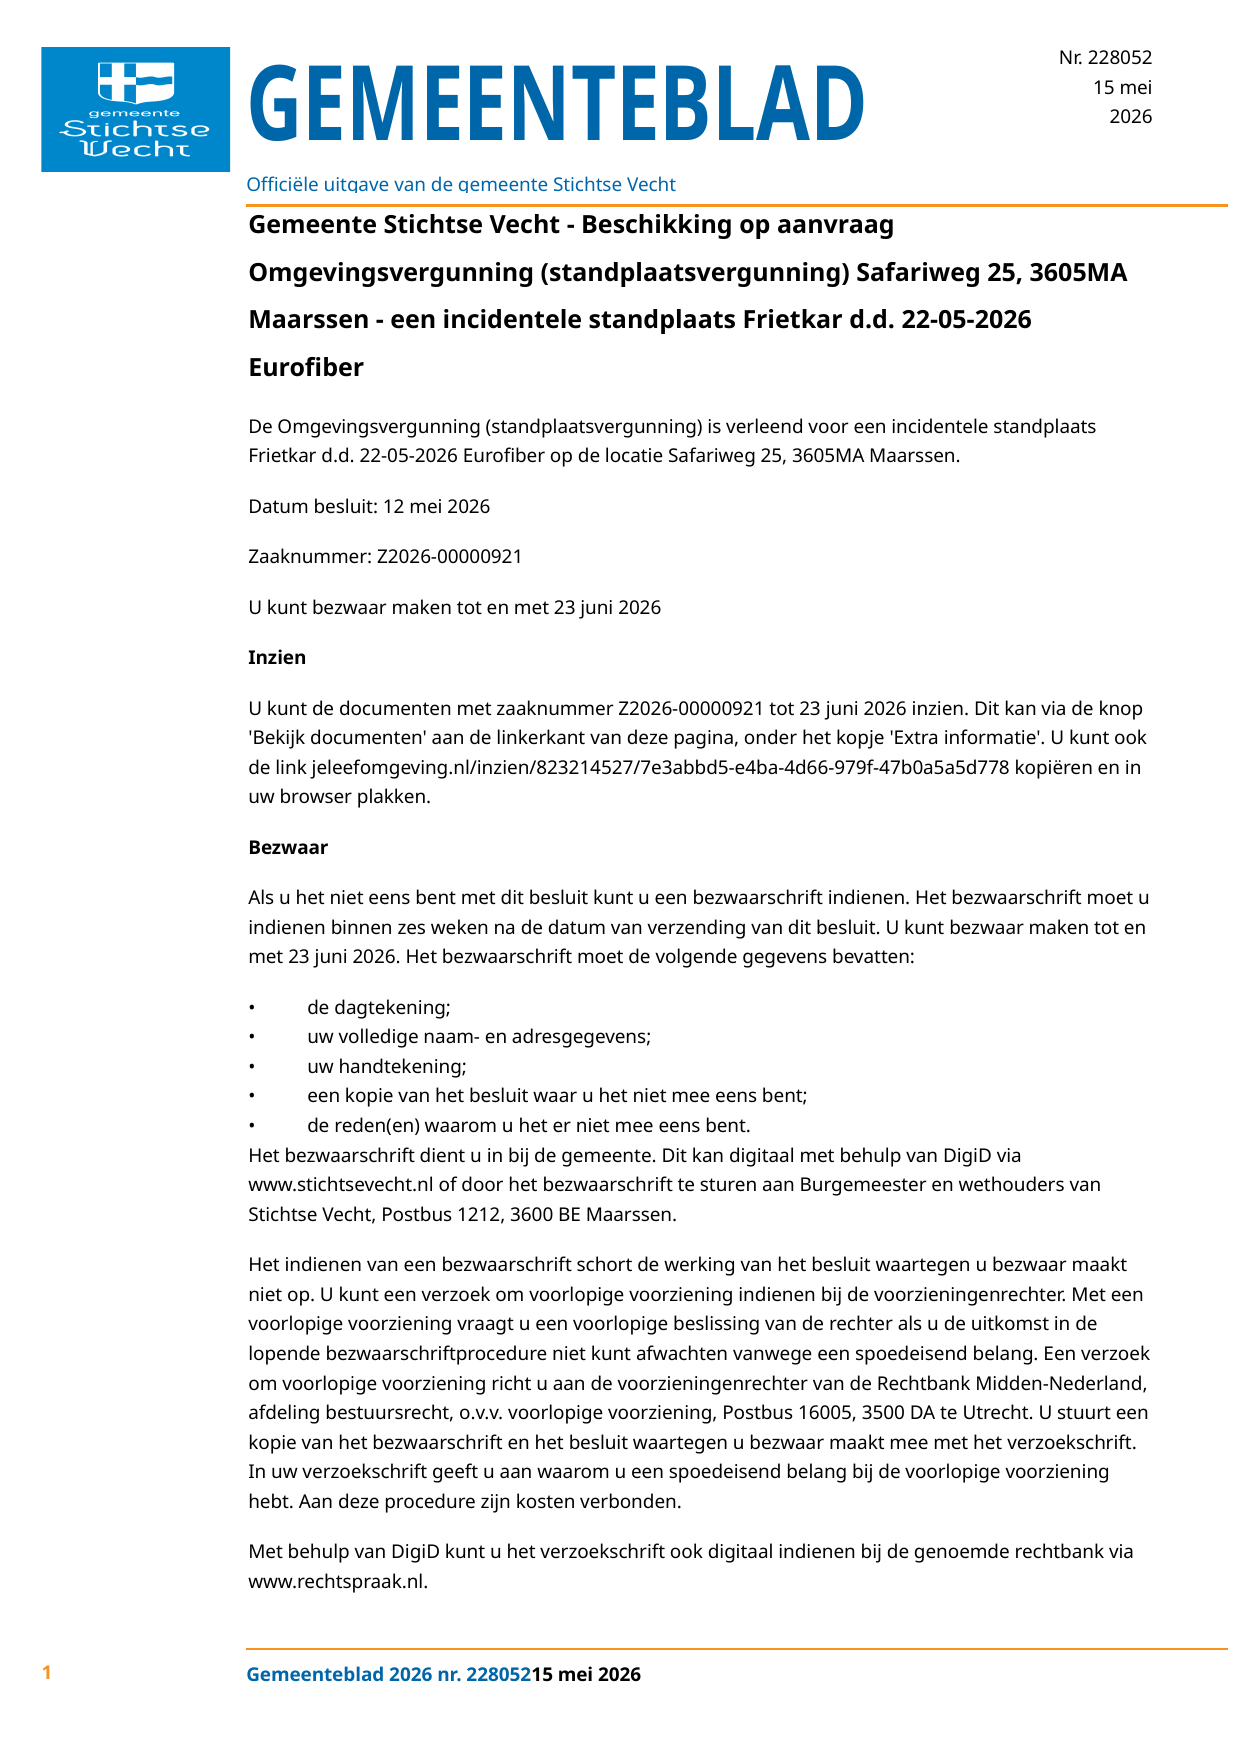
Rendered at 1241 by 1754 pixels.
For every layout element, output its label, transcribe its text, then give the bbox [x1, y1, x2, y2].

list uw volledige naam- en adresgegevens; [248, 1023, 1152, 1049]
picture [137, 63, 174, 103]
text Als u het niet eens bent met dit besluit kunt u een bezwaarschrift indienen. Het bezwaarschrift moet u indienen binnen zes weken na de datum van verzending van dit besluit. U kunt bezwaar maken tot en met 23 juni 2026. Het bezwaarschrift moet de volgende gegevens bevatten: [248, 884, 1152, 969]
text U kunt bezwaar maken tot en met 23 juni 2026 [248, 594, 1152, 620]
text Gemeente Stichtse Vecht - Beschikking op aanvraag Omgevingsvergunning (standplaatsvergunning) Safariweg 25, 3605MA Maarssen - een incidentele standplaats Frietkar d.d. 22-05-2026 Eurofiber [248, 207, 1152, 384]
text Inzien [248, 644, 1152, 670]
list de reden(en) waarom u het er niet mee eens bent. [248, 1112, 1152, 1138]
picture [99, 63, 135, 101]
text Bezwaar [248, 834, 1152, 860]
text U kunt de documenten met zaaknummer Z2026-00000921 tot 23 juni 2026 inzien. Dit kan via de knop 'Bekijk documenten' aan de linkerkant van deze pagina, onder het kopje 'Extra informatie'. U kunt ook de link jeleefomgeving.nl/inzien/823214527/7e3abbd5-e4ba-4d66-979f-47b0a5a5d778 kopiëren en in uw browser plakken. [248, 695, 1152, 809]
text De Omgevingsvergunning (standplaatsvergunning) is verleend voor een incidentele standplaats Frietkar d.d. 22-05-2026 Eurofiber op de locatie Safariweg 25, 3605MA Maarssen. [248, 413, 1152, 468]
text Datum besluit: 12 mei 2026 [248, 493, 1152, 519]
text Zaaknummer: Z2026-00000921 [248, 543, 1152, 569]
list de dagtekening; [248, 994, 1152, 1020]
list een kopie van het besluit waar u het niet mee eens bent; [248, 1083, 1152, 1108]
text Het bezwaarschrift dient u in bij de gemeente. Dit kan digitaal met behulp van DigiD via www.stichtsevecht.nl of door het bezwaarschrift te sturen aan Burgemeester en wethouders van Stichtse Vecht, Postbus 1212, 3600 BE Maarssen. [248, 1142, 1152, 1227]
list uw handtekening; [248, 1053, 1152, 1079]
text Met behulp van DigiD kunt u het verzoekschrift ook digitaal indienen bij de genoemde rechtbank via www.rechtspraak.nl. [248, 1538, 1152, 1594]
text Het indienen van een bezwaarschrift schort de werking van het besluit waartegen u bezwaar maakt niet op. U kunt een verzoek om voorlopige voorziening indienen bij de voorzieningenrechter. Met een voorlopige voorziening vraagt u een voorlopige beslissing van de rechter als u de uitkomst in de lopende bezwaarschriftprocedure niet kunt afwachten vanwege een spoedeisend belang. Een verzoek om voorlopige voorziening richt u aan de voorzieningenrechter van de Rechtbank Midden-Nederland, afdeling bestuursrecht, o.v.v. voorlopige voorziening, Postbus 16005, 3500 DA te Utrecht. U stuurt een kopie van het bezwaarschrift en het besluit waartegen u bezwaar maakt mee met het verzoekschrift. In uw verzoekschrift geeft u aan waarom u een spoedeisend belang bij de voorlopige voorziening hebt. Aan deze procedure zijn kosten verbonden. [248, 1251, 1152, 1514]
